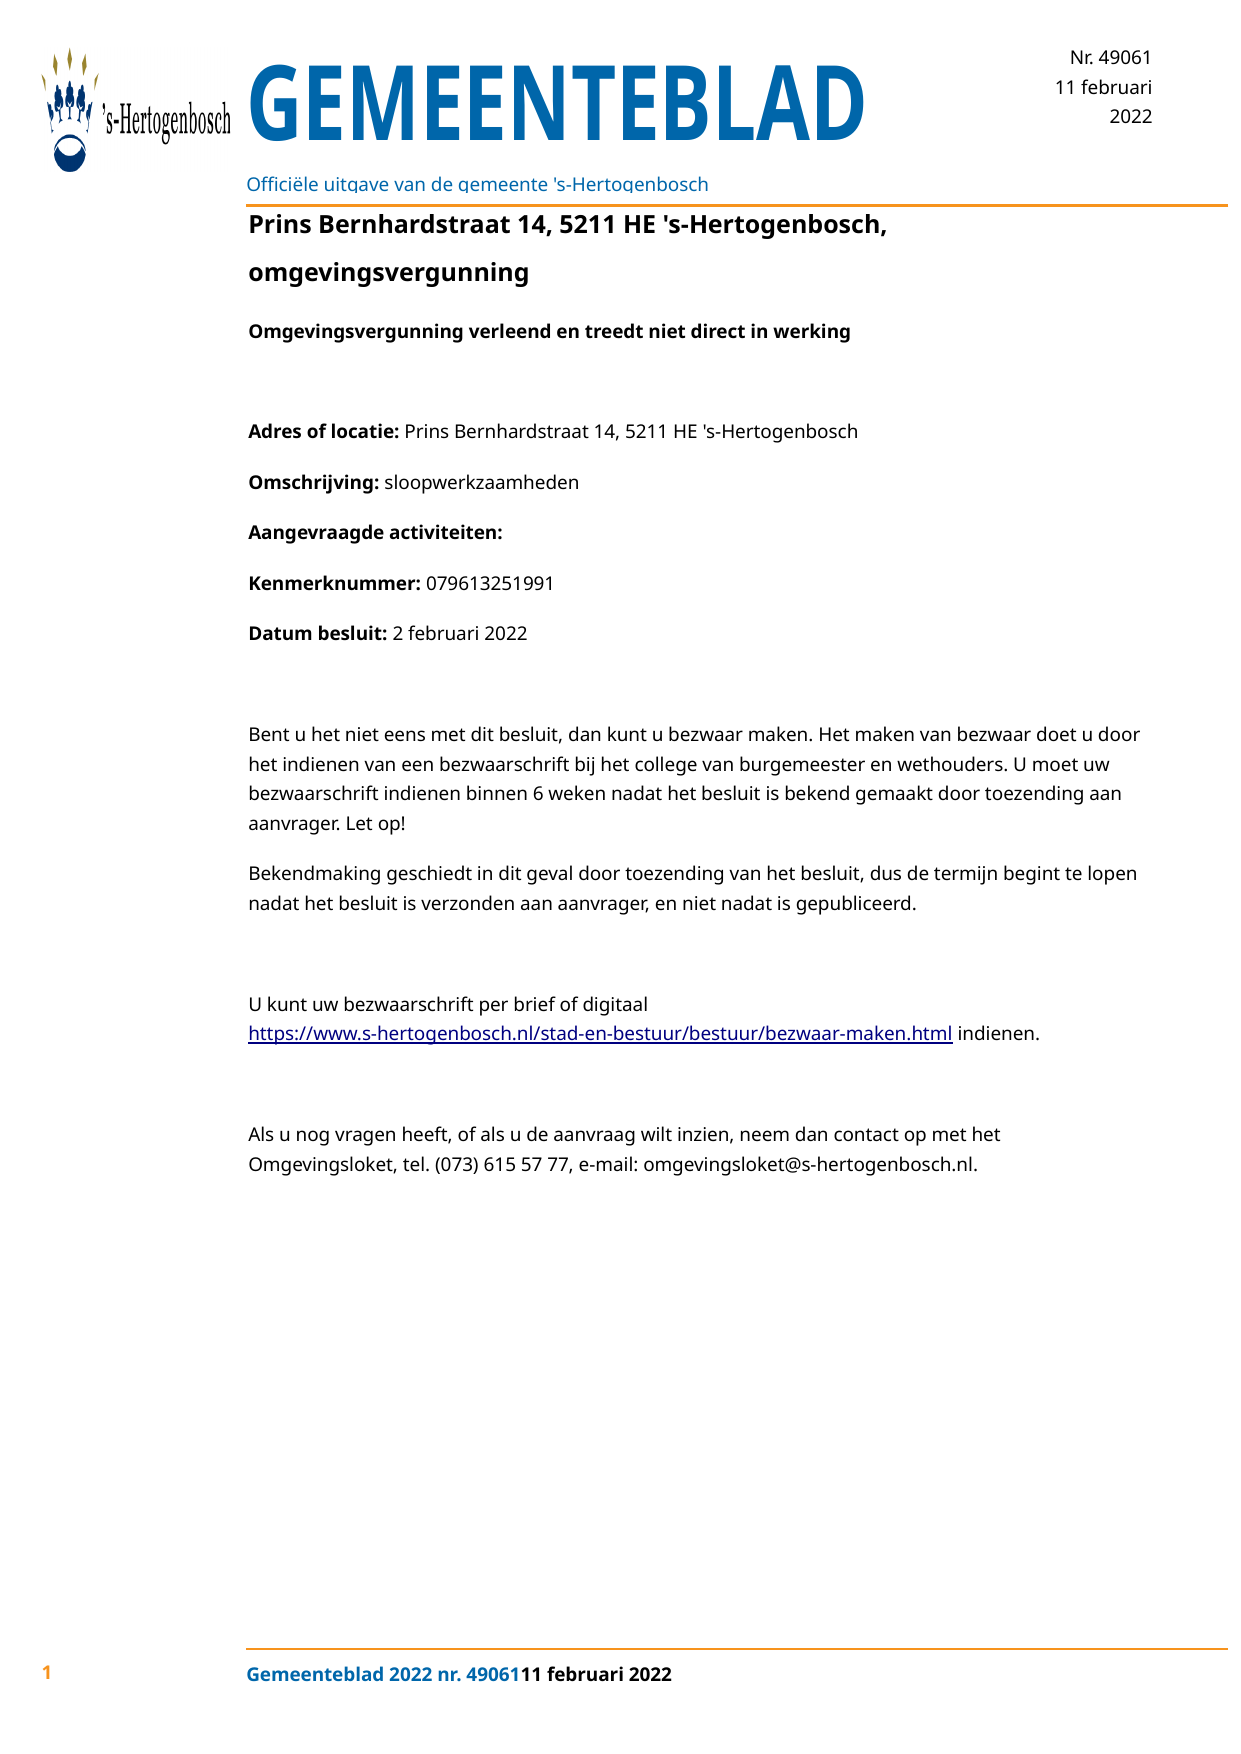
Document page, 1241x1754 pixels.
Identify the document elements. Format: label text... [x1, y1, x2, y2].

text Datum besluit: 2 februari 2022 [248, 620, 1152, 646]
text Bent u het niet eens met dit besluit, dan kunt u bezwaar maken. Het maken van bezwaar doet u door het indienen van een bezwaarschrift bij het college van burgemeester en wethouders. U moet uw bezwaarschrift indienen binnen 6 weken nadat het besluit is bekend gemaakt door toezending aan aanvrager. Let op! [248, 721, 1152, 836]
text U kunt uw bezwaarschrift per brief of digitaal https://www.s-hertogenbosch.nl/stad-en-bestuur/bestuur/bezwaar-maken.html indienen. [248, 991, 1152, 1046]
picture [41, 47, 231, 172]
text Aangevraagde activiteiten: [248, 519, 1152, 545]
text Omschrijving: sloopwerkzaamheden [248, 469, 1152, 495]
text Bekendmaking geschiedt in dit geval door toezending van het besluit, dus de termijn begint te lopen nadat het besluit is verzonden aan aanvrager, en niet nadat is gepubliceerd. [248, 860, 1152, 916]
text Adres of locatie: Prins Bernhardstraat 14, 5211 HE 's-Hertogenbosch [248, 419, 1152, 444]
text Prins Bernhardstraat 14, 5211 HE 's-Hertogenbosch, omgevingsvergunning [248, 207, 1152, 288]
text Kenmerknummer: 079613251991 [248, 570, 1152, 596]
text Als u nog vragen heeft, of als u de aanvraag wilt inzien, neem dan contact op met het Omgevingsloket, tel. (073) 615 57 77, e-mail: omgevingsloket@s-hertogenbosch.nl. [248, 1121, 1152, 1177]
text Omgevingsvergunning verleend en treedt niet direct in werking [248, 318, 1152, 344]
